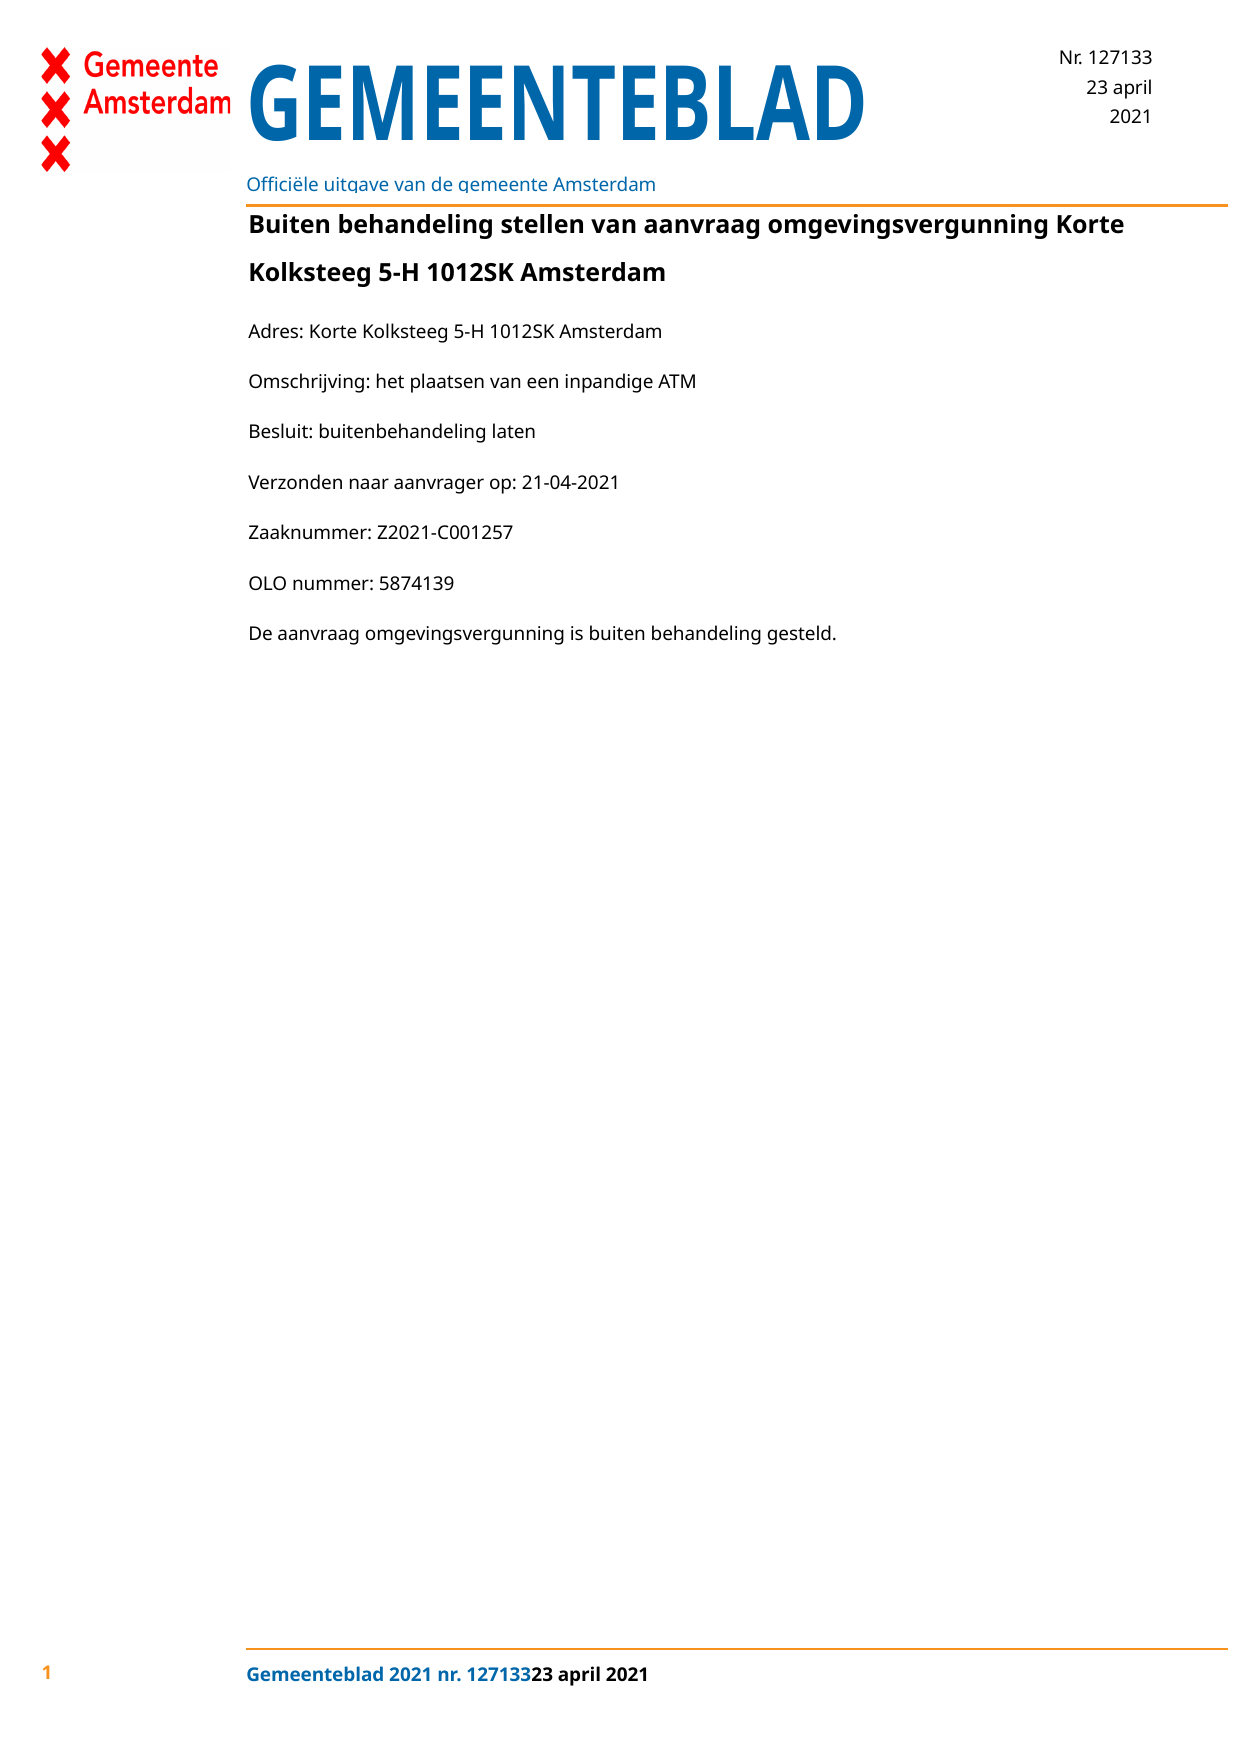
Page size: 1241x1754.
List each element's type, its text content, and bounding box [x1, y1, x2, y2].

text De aanvraag omgevingsvergunning is buiten behandeling gesteld. [248, 620, 1152, 646]
text Buiten behandeling stellen van aanvraag omgevingsvergunning Korte Kolksteeg 5-H 1012SK Amsterdam [248, 207, 1152, 288]
text Omschrijving: het plaatsen van een inpandige ATM [248, 368, 1152, 394]
text Besluit: buitenbehandeling laten [248, 419, 1152, 444]
text OLO nummer: 5874139 [248, 570, 1152, 596]
text Adres: Korte Kolksteeg 5-H 1012SK Amsterdam [248, 318, 1152, 344]
picture [41, 47, 231, 172]
text Verzonden naar aanvrager op: 21-04-2021 [248, 469, 1152, 495]
text Zaaknummer: Z2021-C001257 [248, 519, 1152, 545]
